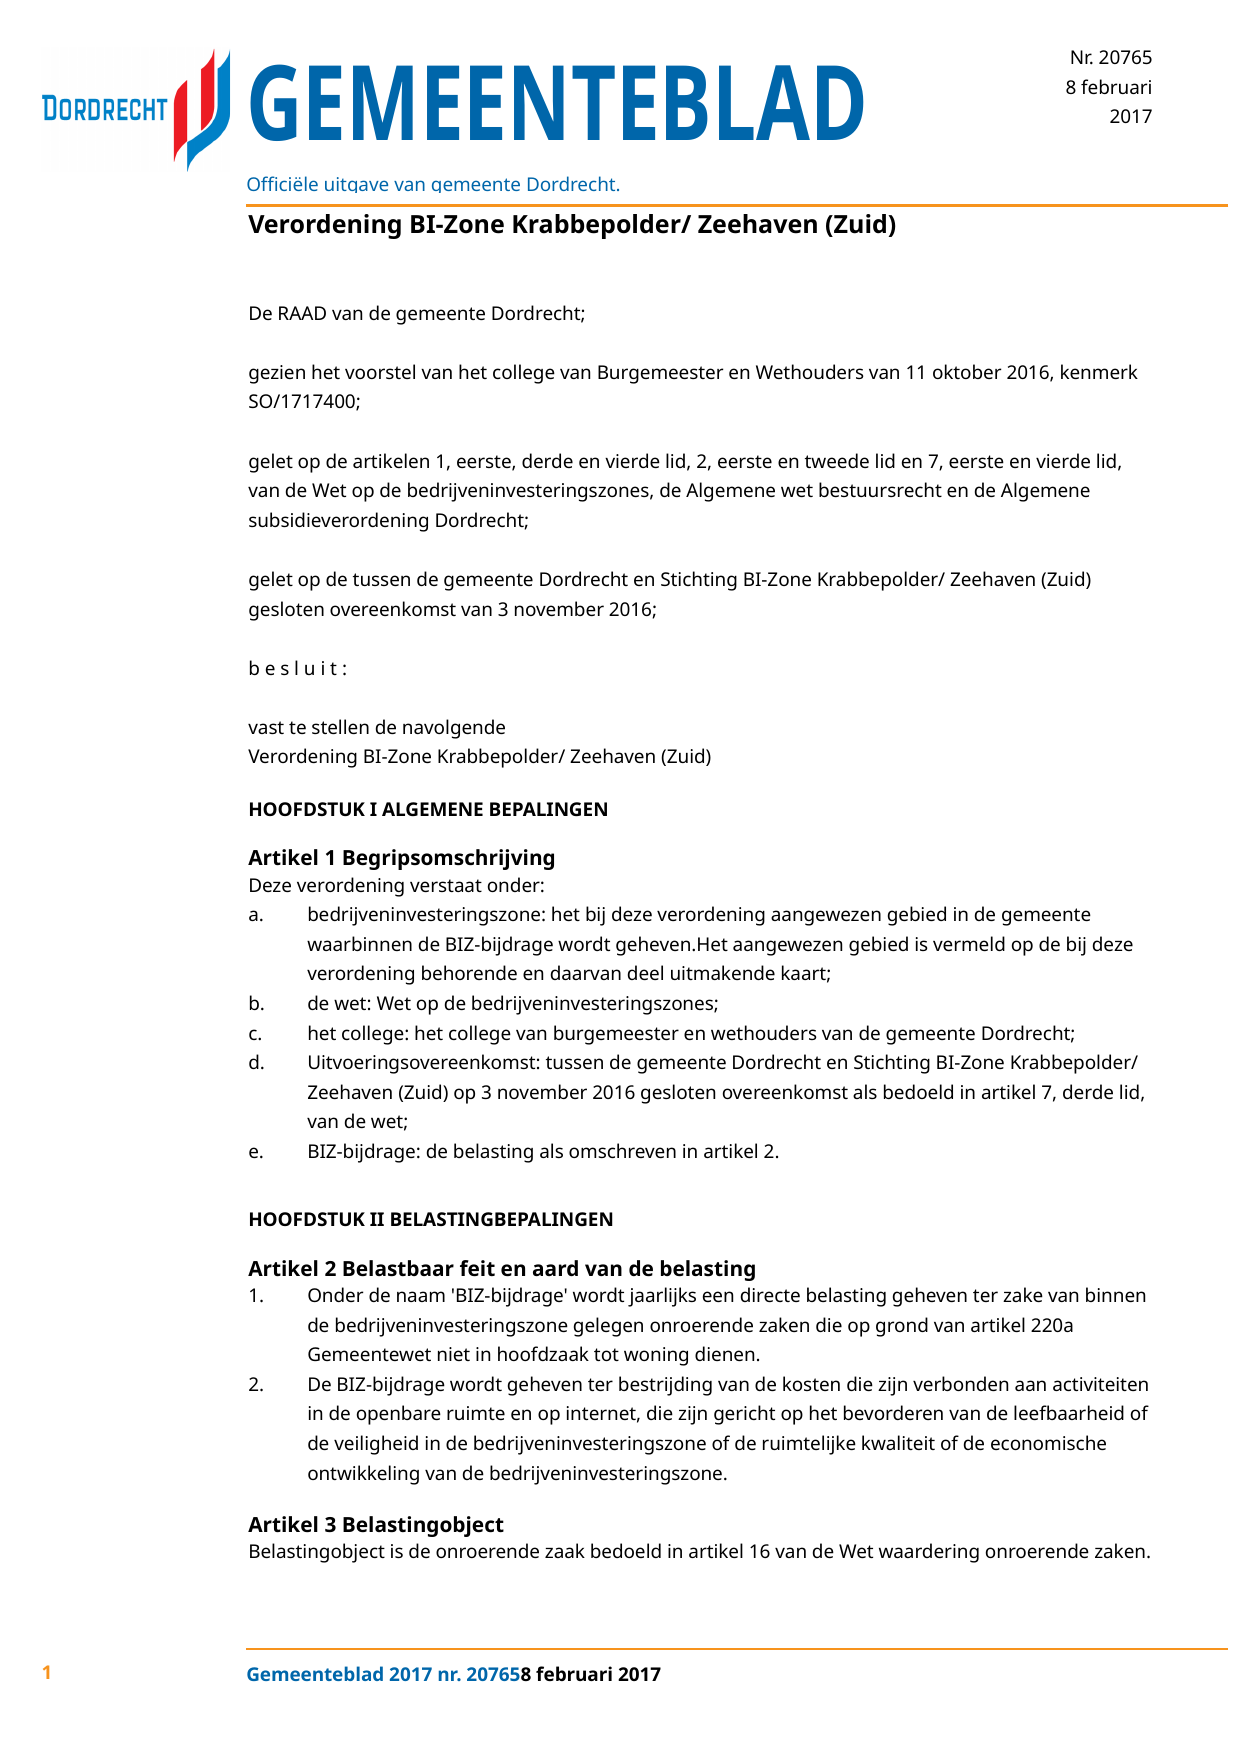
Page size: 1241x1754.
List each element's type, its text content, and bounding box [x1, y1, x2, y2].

list bedrijveninvesteringszone: het bij deze verordening aangewezen gebied in de gemeente waarbinnen de BIZ-bijdrage wordt geheven.Het aangewezen gebied is vermeld op de bij deze verordening behorende en daarvan deel uitmakende kaart; [248, 901, 1152, 986]
text Verordening BI-Zone Krabbepolder/ Zeehaven (Zuid) [248, 207, 1152, 241]
text Artikel 2 Belastbaar feit en aard van de belasting [248, 1254, 1152, 1282]
list Onder de naam 'BIZ-bijdrage' wordt jaarlijks een directe belasting geheven ter zake van binnen de bedrijveninvesteringszone gelegen onroerende zaken die op grond van artikel 220a Gemeentewet niet in hoofdzaak tot woning dienen. [248, 1282, 1152, 1367]
text De RAAD van de gemeente Dordrecht; [248, 300, 1152, 326]
text HOOFDSTUK I ALGEMENE BEPALINGEN [248, 794, 1152, 822]
text Artikel 1 Begripsomschrijving [248, 843, 1152, 872]
list de wet: Wet op de bedrijveninvesteringszones; [248, 990, 1152, 1016]
text gelet op de artikelen 1, eerste, derde en vierde lid, 2, eerste en tweede lid en 7, eerste en vierde lid, van de Wet op de bedrijveninvesteringszones, de Algemene wet bestuursrecht en de Algemene subsidieverordening Dordrecht; [248, 448, 1152, 533]
text vast te stellen de navolgende [248, 714, 1152, 740]
picture [41, 47, 231, 172]
text gezien het voorstel van het college van Burgemeester en Wethouders van 11 oktober 2016, kenmerk SO/1717400; [248, 359, 1152, 414]
text Artikel 3 Belastingobject [248, 1510, 1152, 1538]
text Belastingobject is de onroerende zaak bedoeld in artikel 16 van de Wet waardering onroerende zaken. [248, 1538, 1152, 1564]
list Uitvoeringsovereenkomst: tussen de gemeente Dordrecht en Stichting BI-Zone Krabbepolder/ Zeehaven (Zuid) op 3 november 2016 gesloten overeenkomst als bedoeld in artikel 7, derde lid, van de wet; [248, 1049, 1152, 1134]
text Verordening BI-Zone Krabbepolder/ Zeehaven (Zuid) [248, 744, 1152, 769]
text HOOFDSTUK II BELASTINGBEPALINGEN [248, 1204, 1152, 1233]
list het college: het college van burgemeester en wethouders van de gemeente Dordrecht; [248, 1020, 1152, 1045]
text gelet op de tussen de gemeente Dordrecht en Stichting BI-Zone Krabbepolder/ Zeehaven (Zuid) gesloten overeenkomst van 3 november 2016; [248, 566, 1152, 621]
text b e s l u i t : [248, 655, 1152, 681]
list BIZ-bijdrage: de belasting als omschreven in artikel 2. [248, 1138, 1152, 1164]
list De BIZ-bijdrage wordt geheven ter bestrijding van de kosten die zijn verbonden aan activiteiten in de openbare ruimte en op internet, die zijn gericht op het bevorderen van de leefbaarheid of de veiligheid in de bedrijveninvesteringszone of de ruimtelijke kwaliteit of de economische ontwikkeling van de bedrijveninvesteringszone. [248, 1371, 1152, 1485]
text Deze verordening verstaat onder: [248, 872, 1152, 897]
